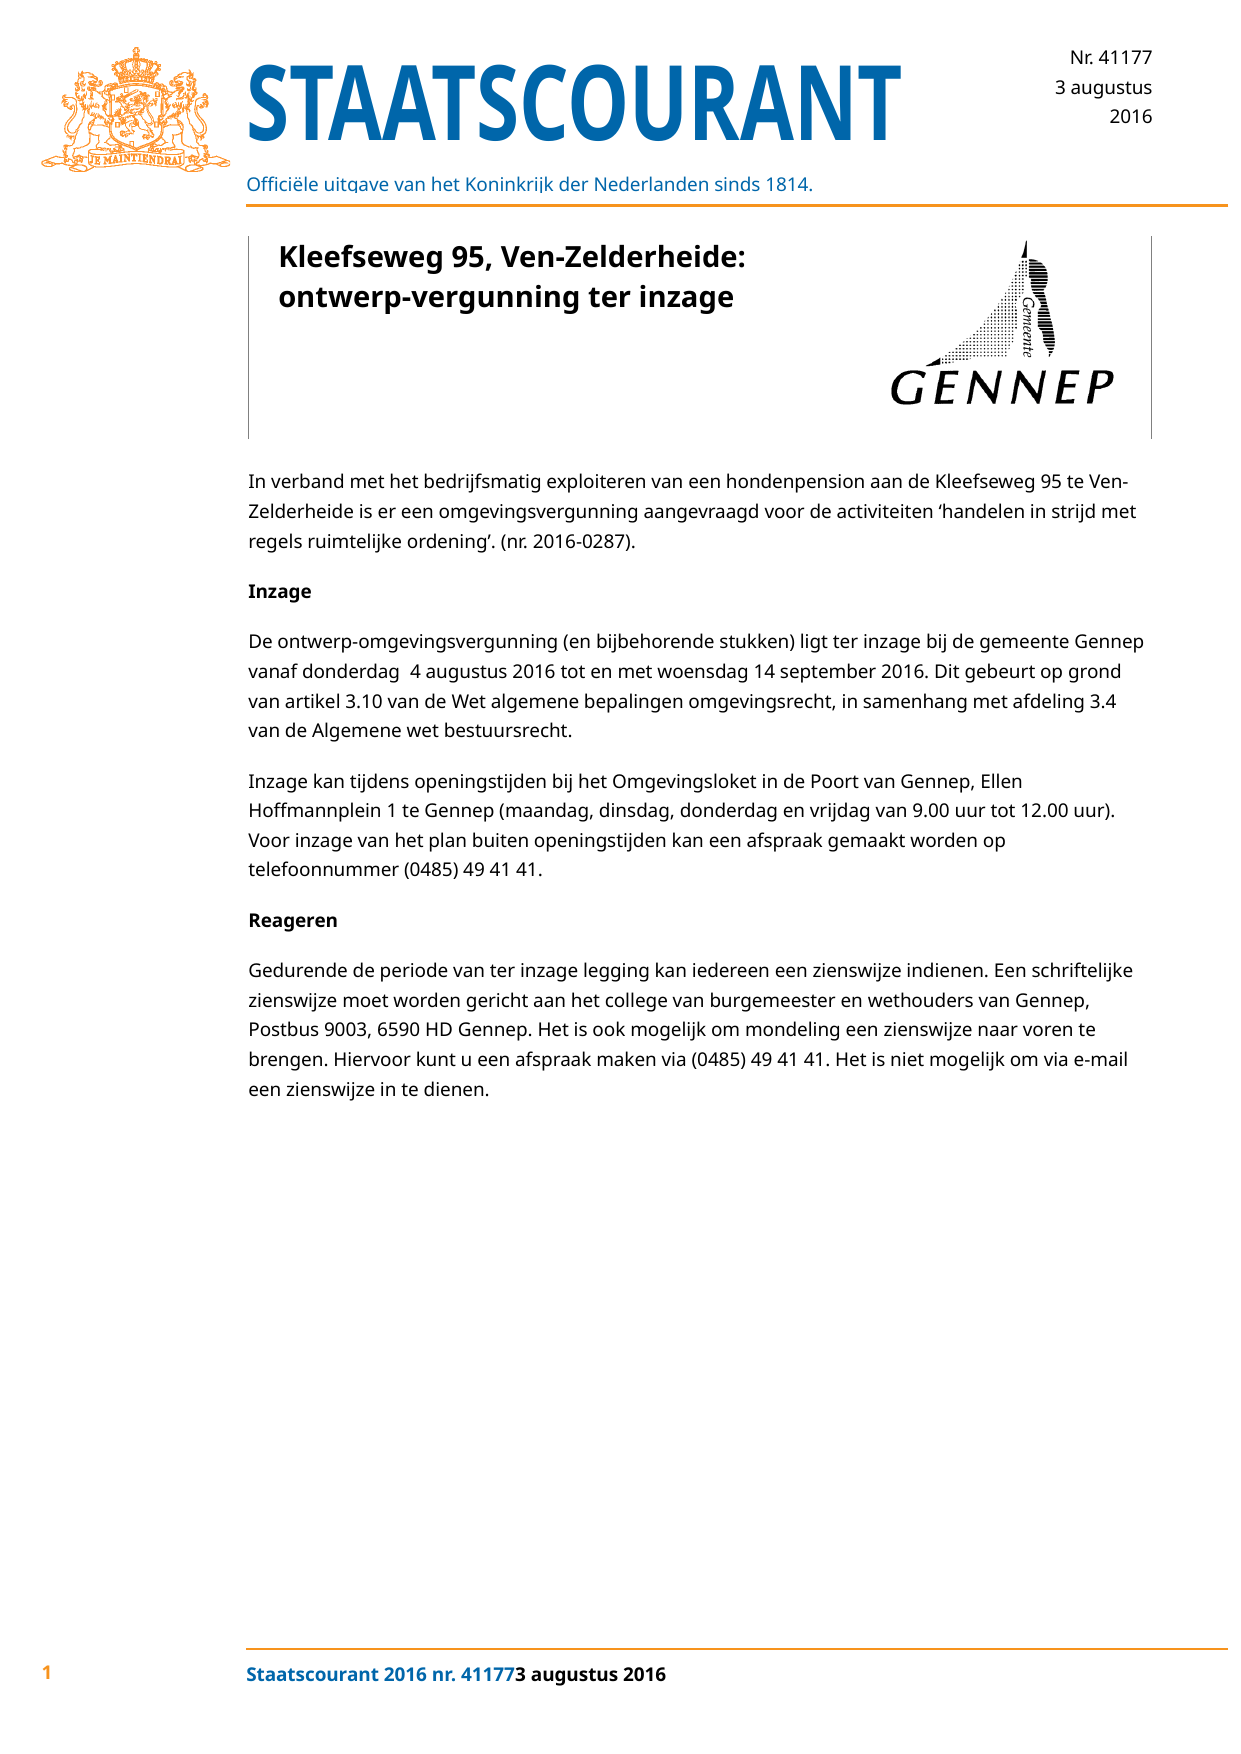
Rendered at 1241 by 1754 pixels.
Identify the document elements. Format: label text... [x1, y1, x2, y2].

table_header [850, 414, 1151, 439]
text Reageren [248, 907, 1152, 933]
text Inzage [248, 578, 1152, 604]
table_header Kleefseweg 95, Ven-Zelderheide: ontwerp-vergunning ter inzage [249, 236, 850, 439]
picture [41, 47, 231, 172]
picture [883, 236, 1118, 414]
text De ontwerp-omgevingsvergunning (en bijbehorende stukken) ligt ter inzage bij de gemeente Gennep vanaf donderdag 4 augustus 2016 tot en met woensdag 14 september 2016. Dit gebeurt op grond van artikel 3.10 van de Wet algemene bepalingen omgevingsrecht, in samenhang met afdeling 3.4 van de Algemene wet bestuursrecht. [248, 629, 1152, 743]
text In verband met het bedrijfsmatig exploiteren van een hondenpension aan de Kleefseweg 95 te Ven-Zelderheide is er een omgevingsvergunning aangevraagd voor de activiteiten ‘handelen in strijd met regels ruimtelijke ordening’. (nr. 2016-0287). [248, 469, 1152, 553]
text Gedurende de periode van ter inzage legging kan iedereen een zienswijze indienen. Een schriftelijke zienswijze moet worden gericht aan het college van burgemeester en wethouders van Gennep, Postbus 9003, 6590 HD Gennep. Het is ook mogelijk om mondeling een zienswijze naar voren te brengen. Hiervoor kunt u een afspraak maken via (0485) 49 41 41. Het is niet mogelijk om via e-mail een zienswijze in te dienen. [248, 957, 1152, 1101]
table_header [850, 236, 883, 413]
text Inzage kan tijdens openingstijden bij het Omgevingsloket in de Poort van Gennep, Ellen Hoffmannplein 1 te Gennep (maandag, dinsdag, donderdag en vrijdag van 9.00 uur tot 12.00 uur). Voor inzage van het plan buiten openingstijden kan een afspraak gemaakt worden op telefoonnummer (0485) 49 41 41. [248, 768, 1152, 882]
table_header [1118, 236, 1151, 413]
